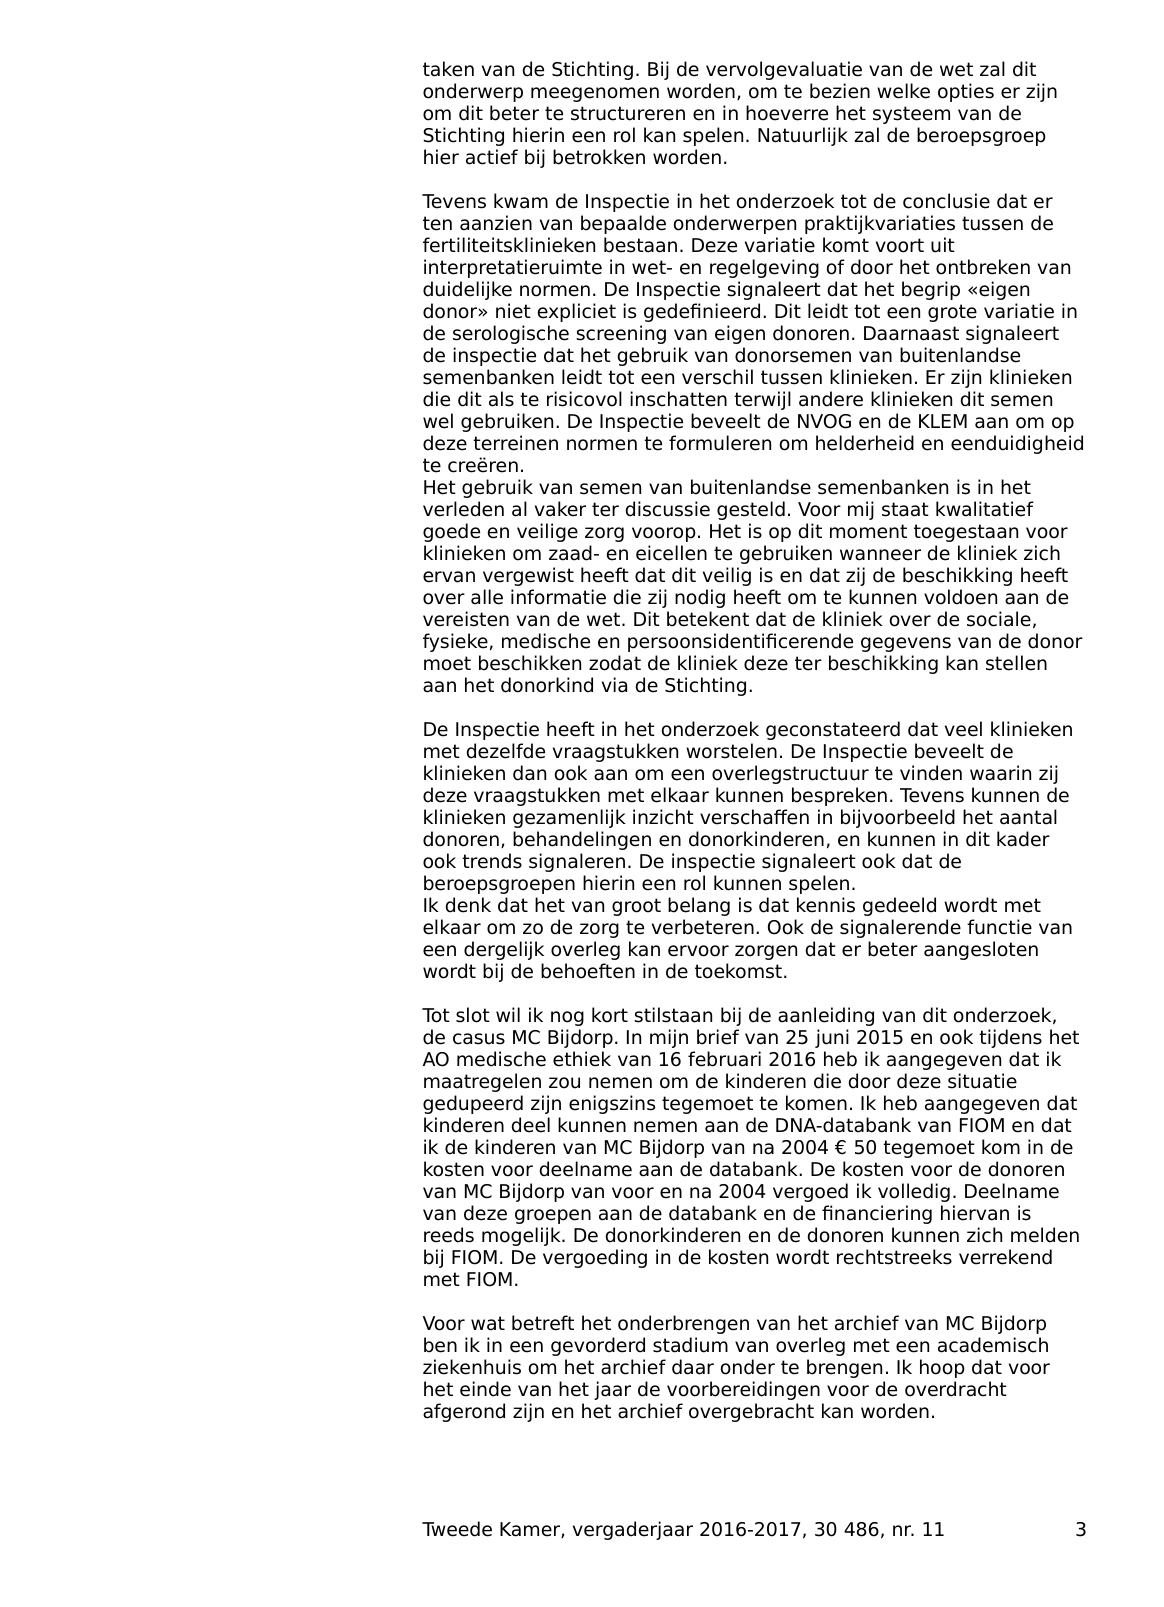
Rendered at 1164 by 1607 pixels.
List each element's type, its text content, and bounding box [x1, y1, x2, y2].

text De Inspectie heeft in het onderzoek geconstateerd dat veel klinieken met dezelfde vraagstukken worstelen. De Inspectie beveelt de klinieken dan ook aan om een overlegstructuur te vinden waarin zij deze vraagstukken met elkaar kunnen bespreken. Tevens kunnen de klinieken gezamenlijk inzicht verschaffen in bijvoorbeeld het aantal donoren, behandelingen en donorkinderen, en kunnen in dit kader ook trends signaleren. De inspectie signaleert ook dat de beroepsgroepen hierin een rol kunnen spelen. [422, 719, 1087, 895]
text Het gebruik van semen van buitenlandse semenbanken is in het verleden al vaker ter discussie gesteld. Voor mij staat kwalitatief goede en veilige zorg voorop. Het is op dit moment toegestaan voor klinieken om zaad- en eicellen te gebruiken wanneer de kliniek zich ervan vergewist heeft dat dit veilig is en dat zij de beschikking heeft over alle informatie die zij nodig heeft om te kunnen voldoen aan de vereisten van de wet. Dit betekent dat de kliniek over de sociale, fysieke, medische en persoonsidentificerende gegevens van de donor moet beschikken zodat de kliniek deze ter beschikking kan stellen aan het donorkind via de Stichting. [422, 477, 1087, 697]
text Tevens kwam de Inspectie in het onderzoek tot de conclusie dat er ten aanzien van bepaalde onderwerpen praktijkvariaties tussen de fertiliteitsklinieken bestaan. Deze variatie komt voort uit interpretatieruimte in wet- en regelgeving of door het ontbreken van duidelijke normen. De Inspectie signaleert dat het begrip «eigen donor» niet expliciet is gedefinieerd. Dit leidt tot een grote variatie in de serologische screening van eigen donoren. Daarnaast signaleert de inspectie dat het gebruik van donorsemen van buitenlandse semenbanken leidt tot een verschil tussen klinieken. Er zijn klinieken die dit als te risicovol inschatten terwijl andere klinieken dit semen wel gebruiken. De Inspectie beveelt de NVOG en de KLEM aan om op deze terreinen normen te formuleren om helderheid en eenduidigheid te creëren. [422, 191, 1087, 477]
text Tot slot wil ik nog kort stilstaan bij de aanleiding van dit onderzoek, de casus MC Bijdorp. In mijn brief van 25 juni 2015 en ook tijdens het AO medische ethiek van 16 februari 2016 heb ik aangegeven dat ik maatregelen zou nemen om de kinderen die door deze situatie gedupeerd zijn enigszins tegemoet te komen. Ik heb aangegeven dat kinderen deel kunnen nemen aan de DNA-databank van FIOM en dat ik de kinderen van MC Bijdorp van na 2004 € 50 tegemoet kom in de kosten voor deelname aan de databank. De kosten voor de donoren van MC Bijdorp van voor en na 2004 vergoed ik volledig. Deelname van deze groepen aan de databank en de financiering hiervan is reeds mogelijk. De donorkinderen en de donoren kunnen zich melden bij FIOM. De vergoeding in de kosten wordt rechtstreeks verrekend met FIOM. [422, 1005, 1087, 1291]
text Ik denk dat het van groot belang is dat kennis gedeeld wordt met elkaar om zo de zorg te verbeteren. Ook de signalerende functie van een dergelijk overleg kan ervoor zorgen dat er beter aangesloten wordt bij de behoeften in de toekomst. [422, 895, 1087, 983]
text Voor wat betreft het onderbrengen van het archief van MC Bijdorp ben ik in een gevorderd stadium van overleg met een academisch ziekenhuis om het archief daar onder te brengen. Ik hoop dat voor het einde van het jaar de voorbereidingen voor de overdracht afgerond zijn en het archief overgebracht kan worden. [422, 1313, 1087, 1423]
text taken van de Stichting. Bij de vervolgevaluatie van de wet zal dit onderwerp meegenomen worden, om te bezien welke opties er zijn om dit beter te structureren en in hoeverre het systeem van de Stichting hierin een rol kan spelen. Natuurlijk zal de beroepsgroep hier actief bij betrokken worden. [422, 59, 1087, 169]
